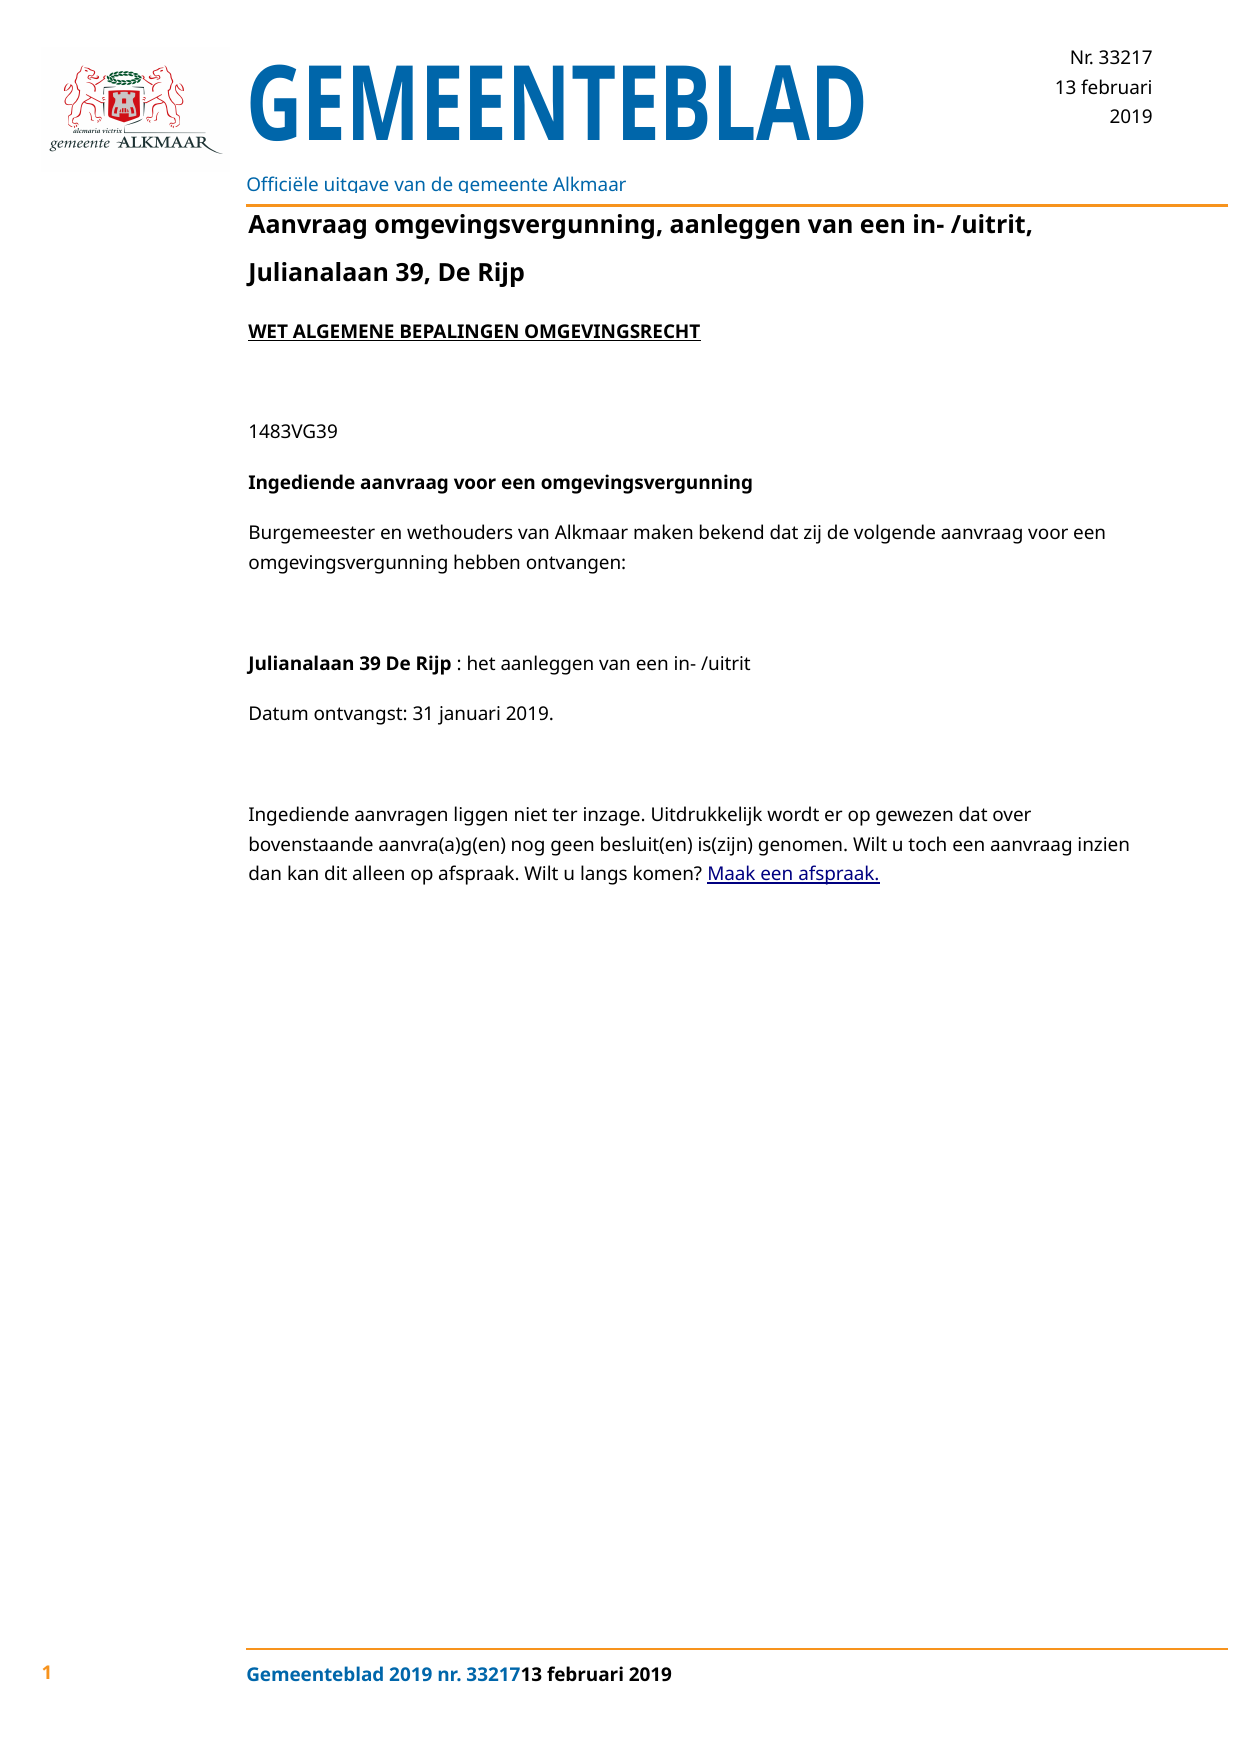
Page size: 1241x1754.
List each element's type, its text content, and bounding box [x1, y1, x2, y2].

text Ingediende aanvraag voor een omgevingsvergunning [248, 469, 1152, 495]
text 1483VG39 [248, 419, 1152, 444]
text Aanvraag omgevingsvergunning, aanleggen van een in- /uitrit, Julianalaan 39, De Rijp [248, 207, 1152, 288]
text Burgemeester en wethouders van Alkmaar maken bekend dat zij de volgende aanvraag voor een omgevingsvergunning hebben ontvangen: [248, 519, 1152, 575]
text Datum ontvangst: 31 januari 2019. [248, 700, 1152, 726]
text Julianalaan 39 De Rijp : het aanleggen van een in- /uitrit [248, 650, 1152, 676]
picture [41, 47, 231, 172]
text WET ALGEMENE BEPALINGEN OMGEVINGSRECHT [248, 318, 1152, 344]
text Ingediende aanvragen liggen niet ter inzage. Uitdrukkelijk wordt er op gewezen dat over bovenstaande aanvra(a)g(en) nog geen besluit(en) is(zijn) genomen. Wilt u toch een aanvraag inzien dan kan dit alleen op afspraak. Wilt u langs komen? Maak een afspraak. [248, 801, 1152, 886]
